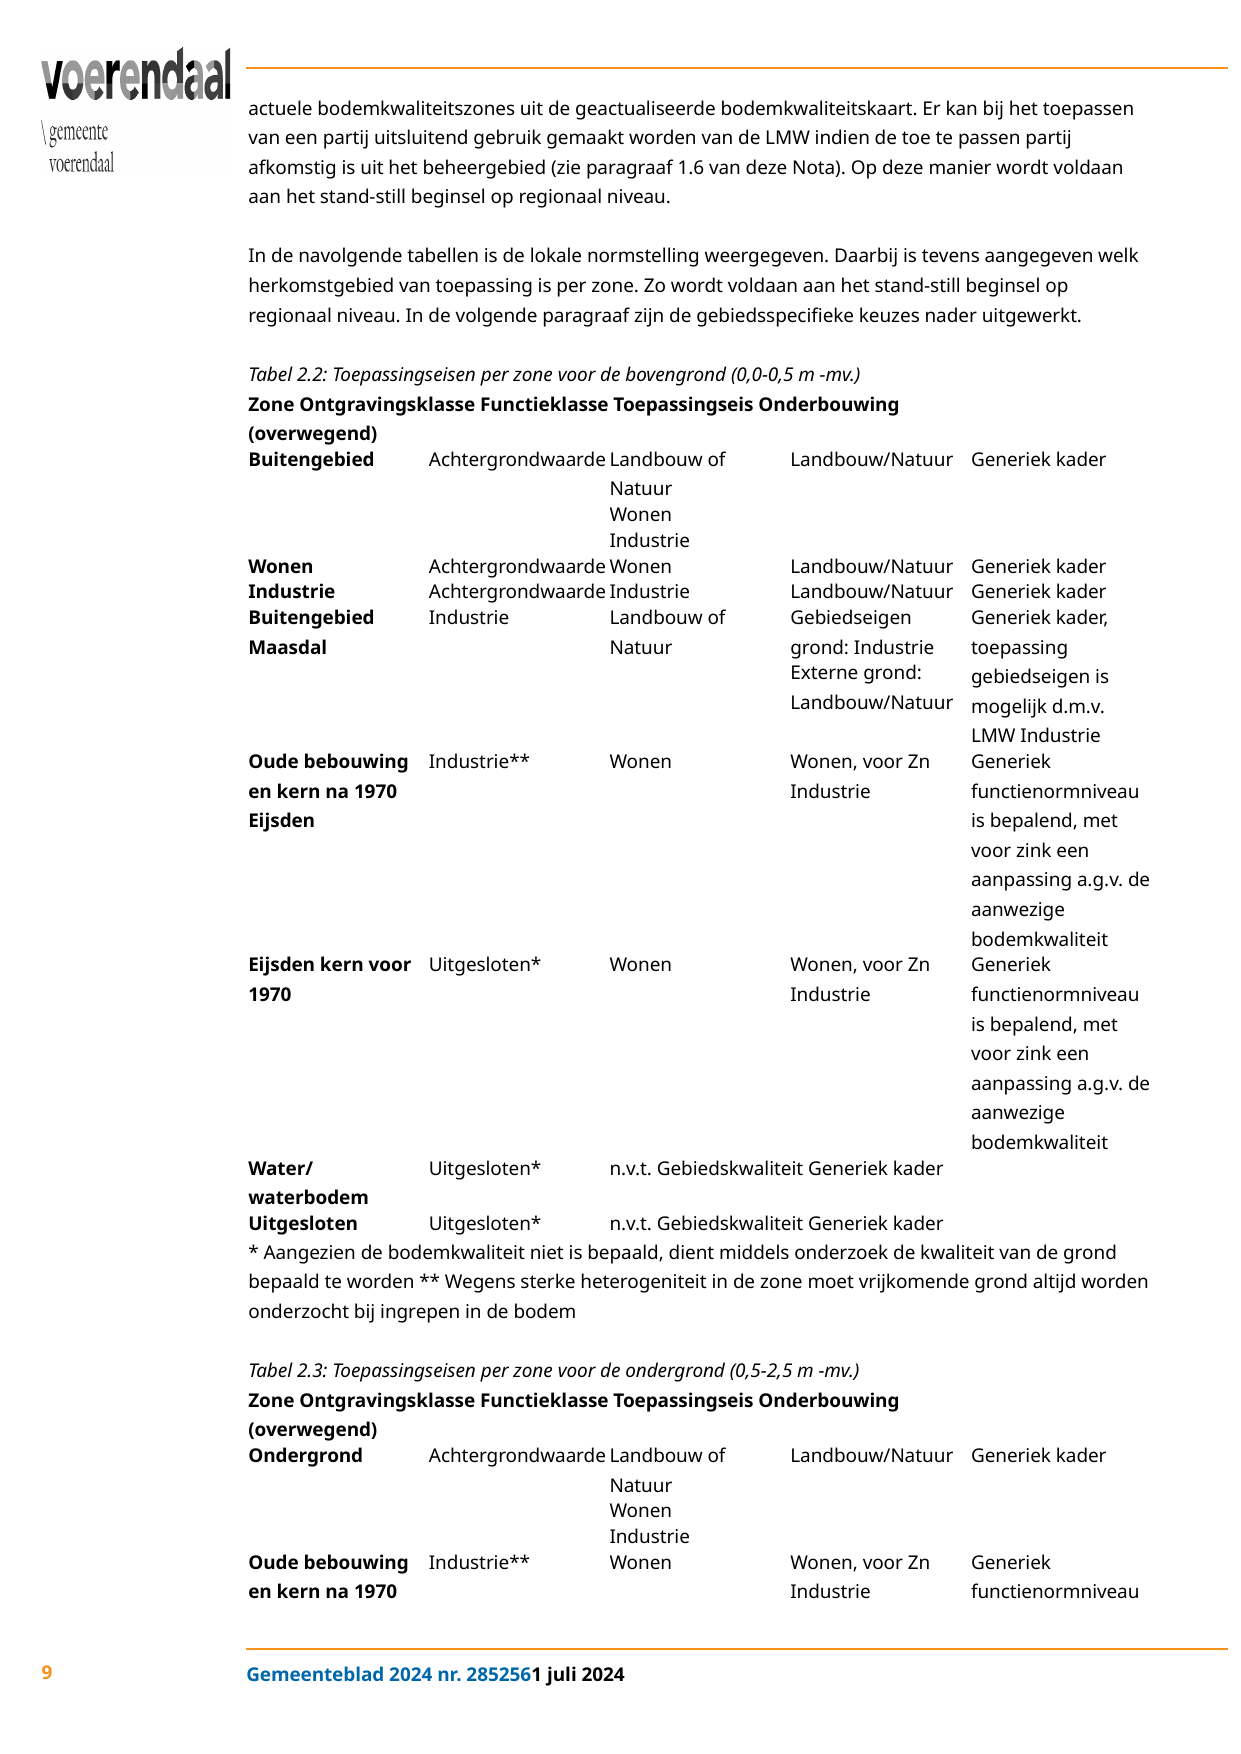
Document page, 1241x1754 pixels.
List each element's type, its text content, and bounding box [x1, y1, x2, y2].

table_cell Achtergrondwaarde [429, 446, 609, 553]
table_cell Oude bebouwing en kern na 1970 Eijsden [248, 748, 429, 952]
table_cell Landbouw of Natuur [609, 604, 790, 748]
table_cell Uitgesloten* [429, 1210, 609, 1236]
table_cell Industrie [248, 579, 429, 604]
table_cell Water/ waterbodem [248, 1155, 429, 1210]
table_cell Generiek kader, toepassing gebiedseigen is mogelijk d.m.v. LMW Industrie [971, 604, 1152, 748]
table_cell Wonen [609, 1498, 790, 1523]
table_cell Landbouw/Natuur [790, 1443, 971, 1549]
table_header Zone Ontgravingsklasse Functieklasse Toepassingseis Onderbouwing (overwegend) [248, 391, 1152, 446]
table_cell Industrie** [429, 1549, 609, 1604]
table_cell Wonen, voor Zn Industrie [790, 952, 971, 1155]
table_cell Eijsden kern voor 1970 [248, 952, 429, 1155]
table_cell Achtergrondwaarde [429, 553, 609, 578]
table_cell Industrie [429, 604, 609, 748]
table_cell Oude bebouwing en kern na 1970 [248, 1549, 429, 1604]
table_cell Wonen, voor Zn Industrie [790, 1549, 971, 1604]
text * Aangezien de bodemkwaliteit niet is bepaald, dient middels onderzoek de kwaliteit van de grond bepaald te worden ** Wegens sterke heterogeniteit in de zone moet vrijkomende grond altijd worden onderzocht bij ingrepen in de bodem [248, 1239, 1152, 1324]
table_cell Buitengebied Maasdal [248, 604, 429, 748]
table_cell n.v.t. Gebiedskwaliteit Generiek kader [609, 1210, 1152, 1236]
table_cell n.v.t. Gebiedskwaliteit Generiek kader [609, 1155, 1152, 1210]
table_cell Landbouw of Natuur [609, 446, 790, 501]
table_cell Wonen [609, 748, 790, 952]
table_cell Wonen, voor Zn Industrie [790, 748, 971, 952]
text In de navolgende tabellen is de lokale normstelling weergegeven. Daarbij is tevens aangegeven welk herkomstgebied van toepassing is per zone. Zo wordt voldaan aan het stand-still beginsel op regionaal niveau. In de volgende paragraaf zijn de gebiedsspecifieke keuzes nader uitgewerkt. [248, 243, 1152, 328]
table_cell Generiek functienormniveau is bepalend, met voor zink een aanpassing a.g.v. de aanwezige bodemkwaliteit [971, 952, 1152, 1155]
table_cell Generiek functienormniveau [971, 1549, 1152, 1604]
table_cell Generiek functienormniveau is bepalend, met voor zink een aanpassing a.g.v. de aanwezige bodemkwaliteit [971, 748, 1152, 952]
table_cell Buitengebied [248, 446, 429, 553]
table_cell Generiek kader [971, 446, 1152, 553]
table_cell Generiek kader [971, 1443, 1152, 1549]
text Tabel 2.3: Toepassingseisen per zone voor de ondergrond (0,5-2,5 m -mv.) [248, 1357, 1152, 1383]
table_header Zone Ontgravingsklasse Functieklasse Toepassingseis Onderbouwing (overwegend) [248, 1387, 1152, 1442]
table_cell Uitgesloten* [429, 952, 609, 1155]
table_cell Wonen [609, 553, 790, 578]
table_cell Landbouw/Natuur [790, 579, 971, 604]
table_cell Externe grond: Landbouw/Natuur [790, 660, 971, 748]
table_cell Achtergrondwaarde [429, 1443, 609, 1549]
table_cell Industrie [609, 579, 790, 604]
table_cell Gebiedseigen grond: Industrie [790, 604, 971, 659]
table_cell Achtergrondwaarde [429, 579, 609, 604]
table_cell Landbouw/Natuur [790, 446, 971, 553]
table_cell Landbouw of Natuur [609, 1443, 790, 1498]
table_cell Wonen [609, 501, 790, 527]
table_cell Wonen [609, 952, 790, 1155]
text Tabel 2.2: Toepassingseisen per zone voor de bovengrond (0,0-0,5 m -mv.) [248, 361, 1152, 387]
table_cell Wonen [248, 553, 429, 578]
table_cell Industrie** [429, 748, 609, 952]
table_cell Generiek kader [971, 579, 1152, 604]
table_cell Industrie [609, 527, 790, 553]
table_cell Wonen [609, 1549, 790, 1604]
text actuele bodemkwaliteitszones uit de geactualiseerde bodemkwaliteitskaart. Er kan bij het toepassen van een partij uitsluitend gebruik gemaakt worden van de LMW indien de toe te passen partij afkomstig is uit het beheergebied (zie paragraaf 1.6 van deze Nota). Op deze manier wordt voldaan aan het stand-still beginsel op regionaal niveau. [248, 95, 1152, 209]
picture [41, 47, 231, 172]
table_cell Uitgesloten* [429, 1155, 609, 1210]
table_cell Uitgesloten [248, 1210, 429, 1236]
table_cell Ondergrond [248, 1443, 429, 1549]
table_cell Industrie [609, 1524, 790, 1549]
table_cell Landbouw/Natuur [790, 553, 971, 578]
table_cell Generiek kader [971, 553, 1152, 578]
